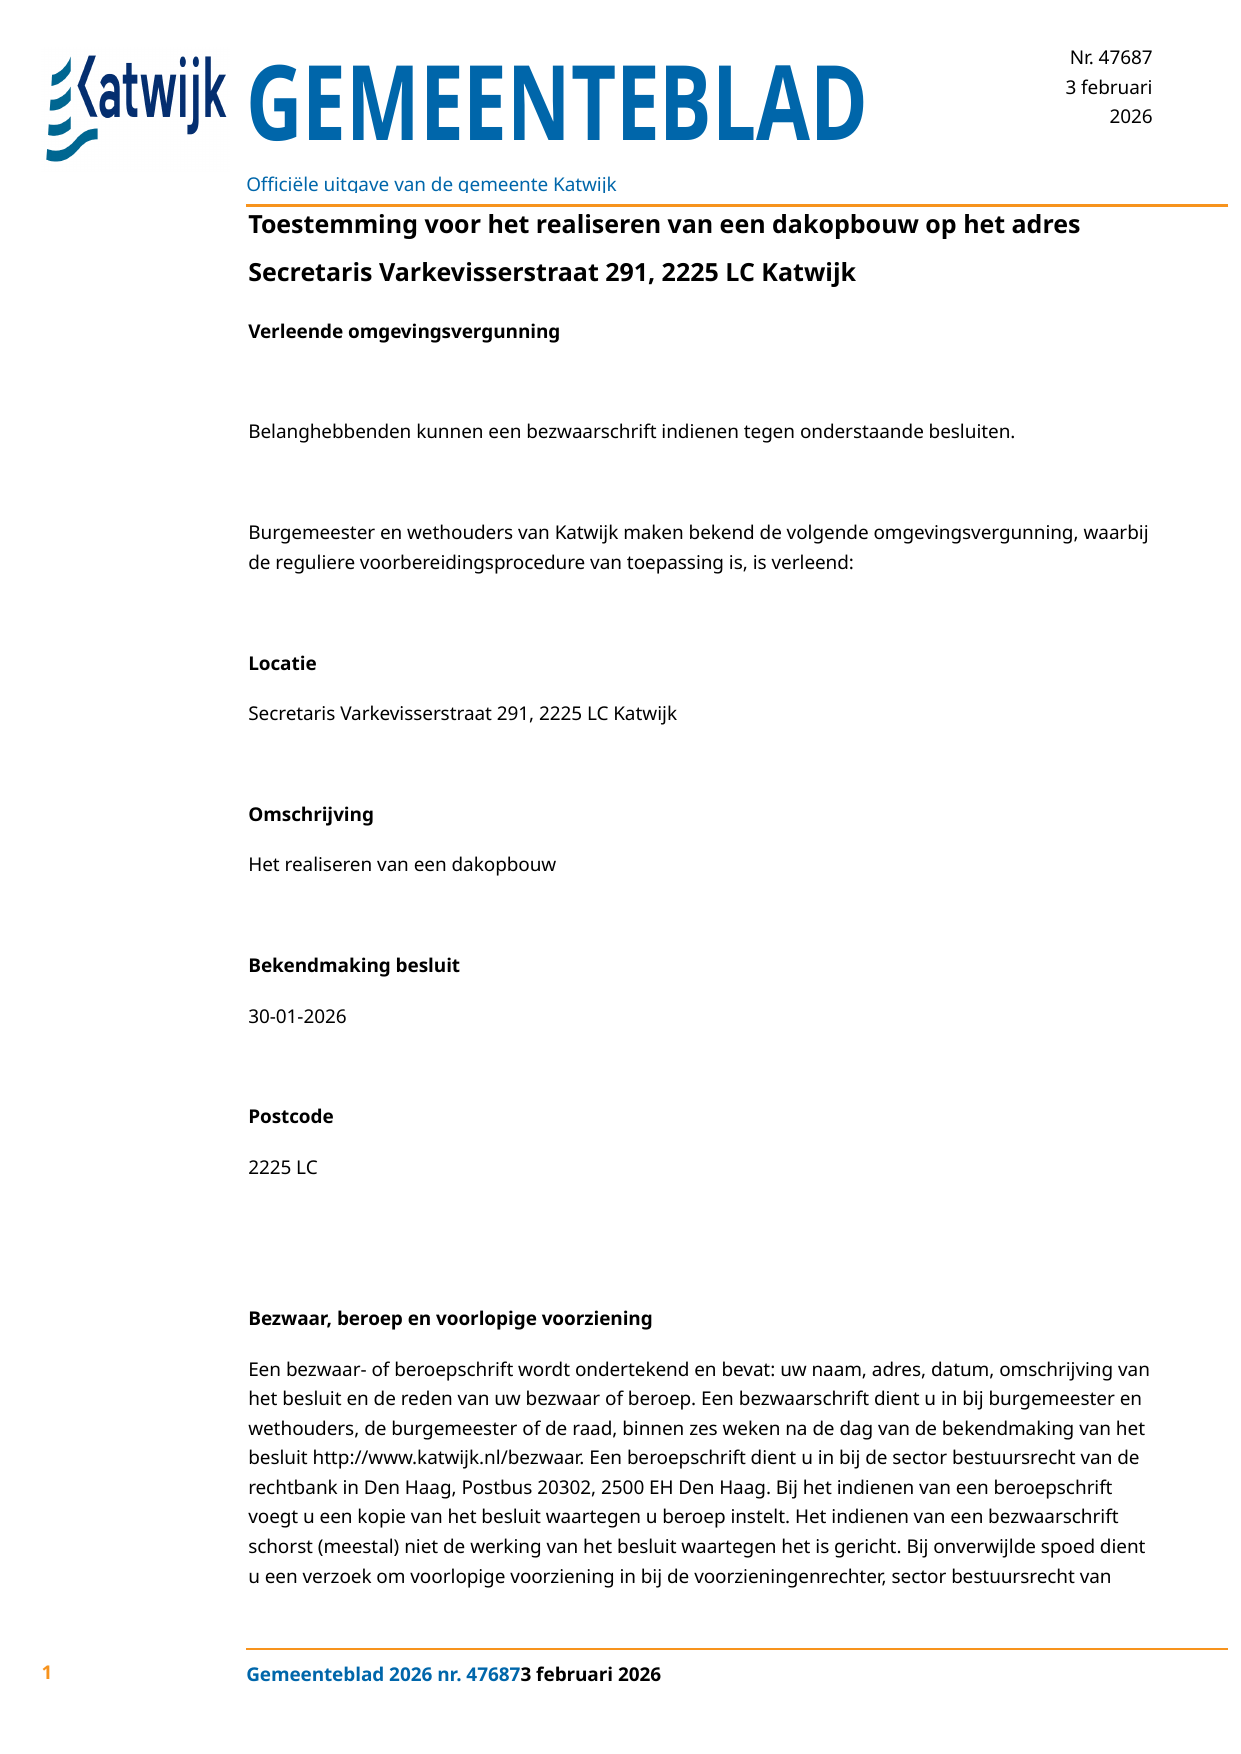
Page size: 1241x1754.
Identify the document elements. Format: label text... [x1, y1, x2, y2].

text 30-01-2026 [248, 1003, 1152, 1029]
text Burgemeester en wethouders van Katwijk maken bekend de volgende omgevingsvergunning, waarbij de reguliere voorbereidingsprocedure van toepassing is, is verleend: [248, 519, 1152, 575]
text Verleende omgevingsvergunning [248, 318, 1152, 344]
text Postcode [248, 1104, 1152, 1129]
text Het realiseren van een dakopbouw [248, 852, 1152, 877]
picture [41, 47, 231, 172]
text Belanghebbenden kunnen een bezwaarschrift indienen tegen onderstaande besluiten. [248, 419, 1152, 444]
text Bekendmaking besluit [248, 952, 1152, 978]
text Bezwaar, beroep en voorlopige voorziening [248, 1305, 1152, 1331]
text Locatie [248, 650, 1152, 676]
text Omschrijving [248, 801, 1152, 827]
text Secretaris Varkevisserstraat 291, 2225 LC Katwijk [248, 700, 1152, 726]
text 2225 LC [248, 1154, 1152, 1180]
text Een bezwaar- of beroepschrift wordt ondertekend en bevat: uw naam, adres, datum, omschrijving van het besluit en de reden van uw bezwaar of beroep. Een bezwaarschrift dient u in bij burgemeester en wethouders, de burgemeester of de raad, binnen zes weken na de dag van de bekendmaking van het besluit http://www.katwijk.nl/bezwaar. Een beroepschrift dient u in bij de sector bestuursrecht van de rechtbank in Den Haag, Postbus 20302, 2500 EH Den Haag. Bij het indienen van een beroepschrift voegt u een kopie van het besluit waartegen u beroep instelt. Het indienen van een bezwaarschrift schorst (meestal) niet de werking van het besluit waartegen het is gericht. Bij onverwijlde spoed dient u een verzoek om voorlopige voorziening in bij de voorzieningenrechter, sector bestuursrecht van [248, 1356, 1152, 1589]
text Toestemming voor het realiseren van een dakopbouw op het adres Secretaris Varkevisserstraat 291, 2225 LC Katwijk [248, 207, 1152, 288]
